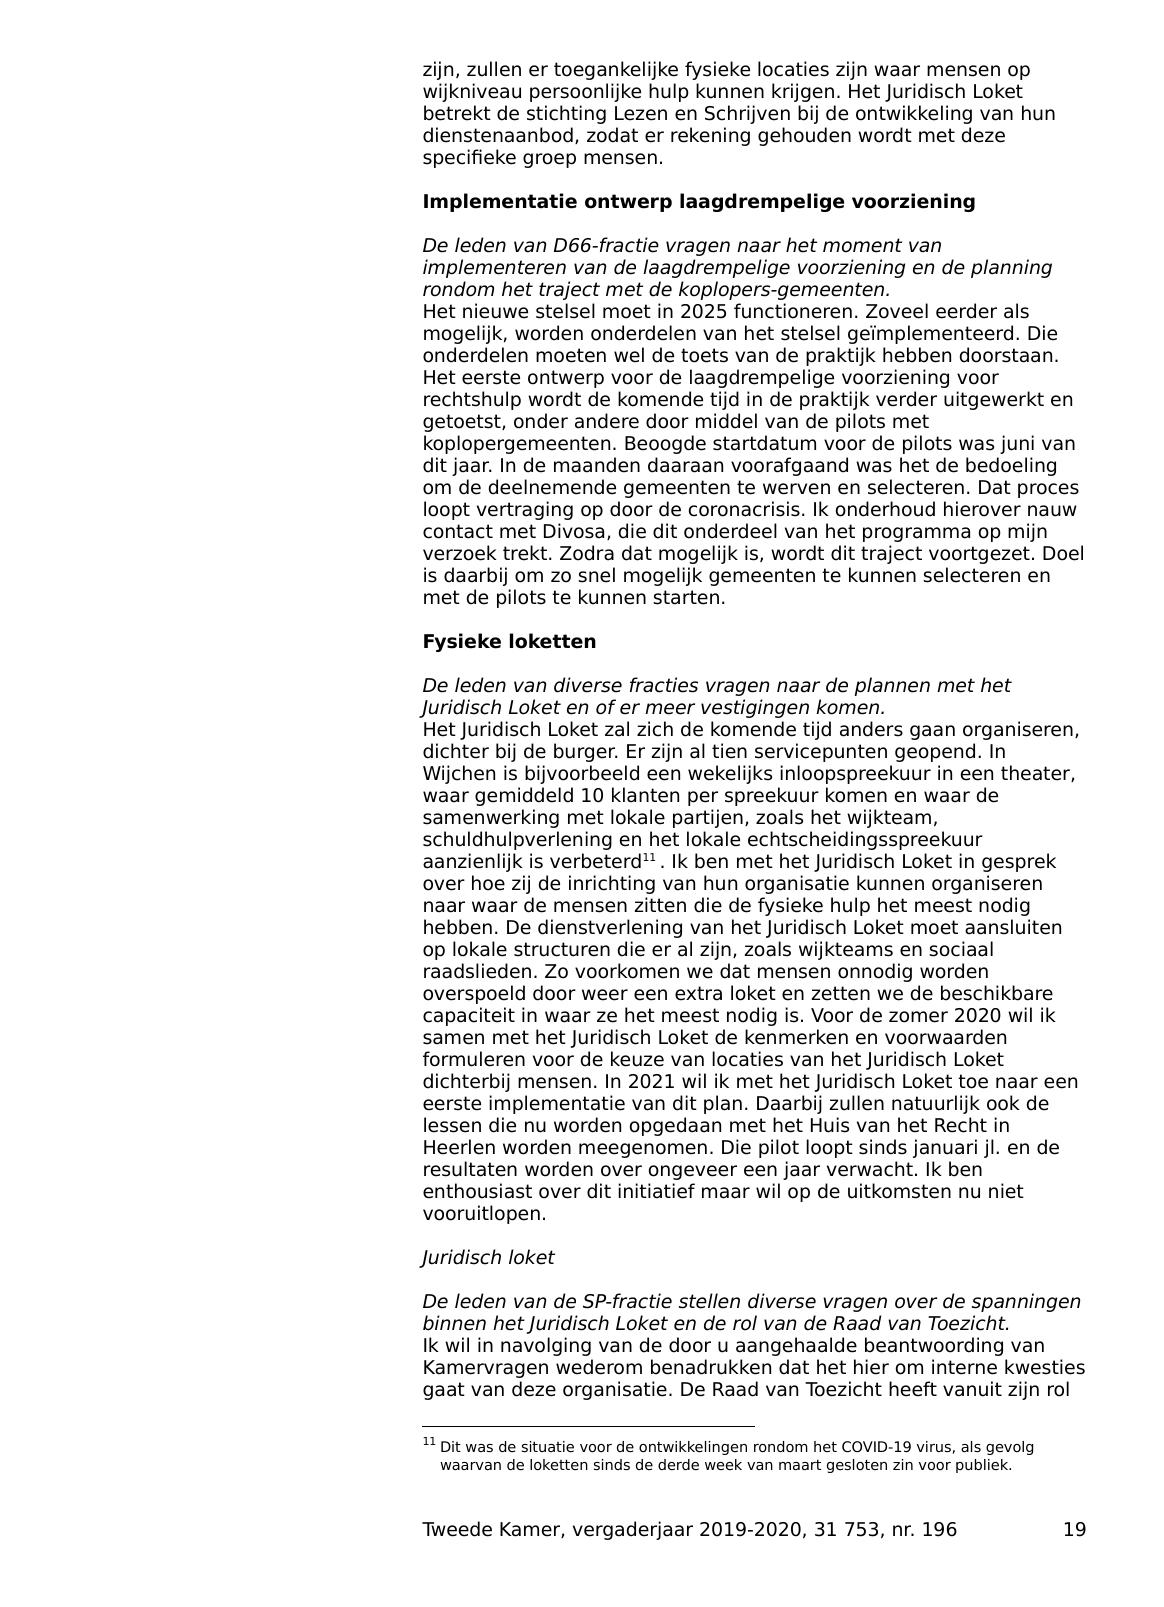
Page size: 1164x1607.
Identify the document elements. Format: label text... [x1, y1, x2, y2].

subtitle Juridisch loket [422, 1247, 1087, 1269]
text zijn, zullen er toegankelijke fysieke locaties zijn waar mensen op wijkniveau persoonlijke hulp kunnen krijgen. Het Juridisch Loket betrekt de stichting Lezen en Schrijven bij de ontwikkeling van hun dienstenaanbod, zodat er rekening gehouden wordt met deze specifieke groep mensen. [422, 59, 1087, 169]
text Dit was de situatie voor de ontwikkelingen rondom het COVID-19 virus, als gevolg waarvan de loketten sinds de derde week van maart gesloten zin voor publiek. [422, 1435, 1087, 1474]
subtitle Fysieke loketten [422, 631, 1087, 653]
text De leden van de SP-fractie stellen diverse vragen over de spanningen binnen het Juridisch Loket en de rol van de Raad van Toezicht. [422, 1291, 1087, 1335]
text Ik wil in navolging van de door u aangehaalde beantwoording van Kamervragen wederom benadrukken dat het hier om interne kwesties gaat van deze organisatie. De Raad van Toezicht heeft vanuit zijn rol [422, 1335, 1087, 1401]
text De leden van diverse fracties vragen naar de plannen met het Juridisch Loket en of er meer vestigingen komen. [422, 675, 1087, 719]
text Het Juridisch Loket zal zich de komende tijd anders gaan organiseren, dichter bij de burger. Er zijn al tien servicepunten geopend. In Wijchen is bijvoorbeeld een wekelijks inloopspreekuur in een theater, waar gemiddeld 10 klanten per spreekuur komen en waar de samenwerking met lokale partijen, zoals het wijkteam, schuldhulpverlening en het lokale echtscheidingsspreekuur aanzienlijk is verbeterd. Ik ben met het Juridisch Loket in gesprek over hoe zij de inrichting van hun organisatie kunnen organiseren naar waar de mensen zitten die de fysieke hulp het meest nodig hebben. De dienstverlening van het Juridisch Loket moet aansluiten op lokale structuren die er al zijn, zoals wijkteams en sociaal raadslieden. Zo voorkomen we dat mensen onnodig worden overspoeld door weer een extra loket en zetten we de beschikbare capaciteit in waar ze het meest nodig is. Voor de zomer 2020 wil ik samen met het Juridisch Loket de kenmerken en voorwaarden formuleren voor de keuze van locaties van het Juridisch Loket dichterbij mensen. In 2021 wil ik met het Juridisch Loket toe naar een eerste implementatie van dit plan. Daarbij zullen natuurlijk ook de lessen die nu worden opgedaan met het Huis van het Recht in Heerlen worden meegenomen. Die pilot loopt sinds januari jl. en de resultaten worden over ongeveer een jaar verwacht. Ik ben enthousiast over dit initiatief maar wil op de uitkomsten nu niet vooruitlopen. [422, 719, 1087, 1225]
text De leden van D66-fractie vragen naar het moment van implementeren van de laagdrempelige voorziening en de planning rondom het traject met de koplopers-gemeenten. [422, 235, 1087, 301]
text Het nieuwe stelsel moet in 2025 functioneren. Zoveel eerder als mogelijk, worden onderdelen van het stelsel geïmplementeerd. Die onderdelen moeten wel de toets van de praktijk hebben doorstaan. Het eerste ontwerp voor de laagdrempelige voorziening voor rechtshulp wordt de komende tijd in de praktijk verder uitgewerkt en getoetst, onder andere door middel van de pilots met koplopergemeenten. Beoogde startdatum voor de pilots was juni van dit jaar. In de maanden daaraan voorafgaand was het de bedoeling om de deelnemende gemeenten te werven en selecteren. Dat proces loopt vertraging op door de coronacrisis. Ik onderhoud hierover nauw contact met Divosa, die dit onderdeel van het programma op mijn verzoek trekt. Zodra dat mogelijk is, wordt dit traject voortgezet. Doel is daarbij om zo snel mogelijk gemeenten te kunnen selecteren en met de pilots te kunnen starten. [422, 301, 1087, 609]
subtitle Implementatie ontwerp laagdrempelige voorziening [422, 191, 1087, 213]
